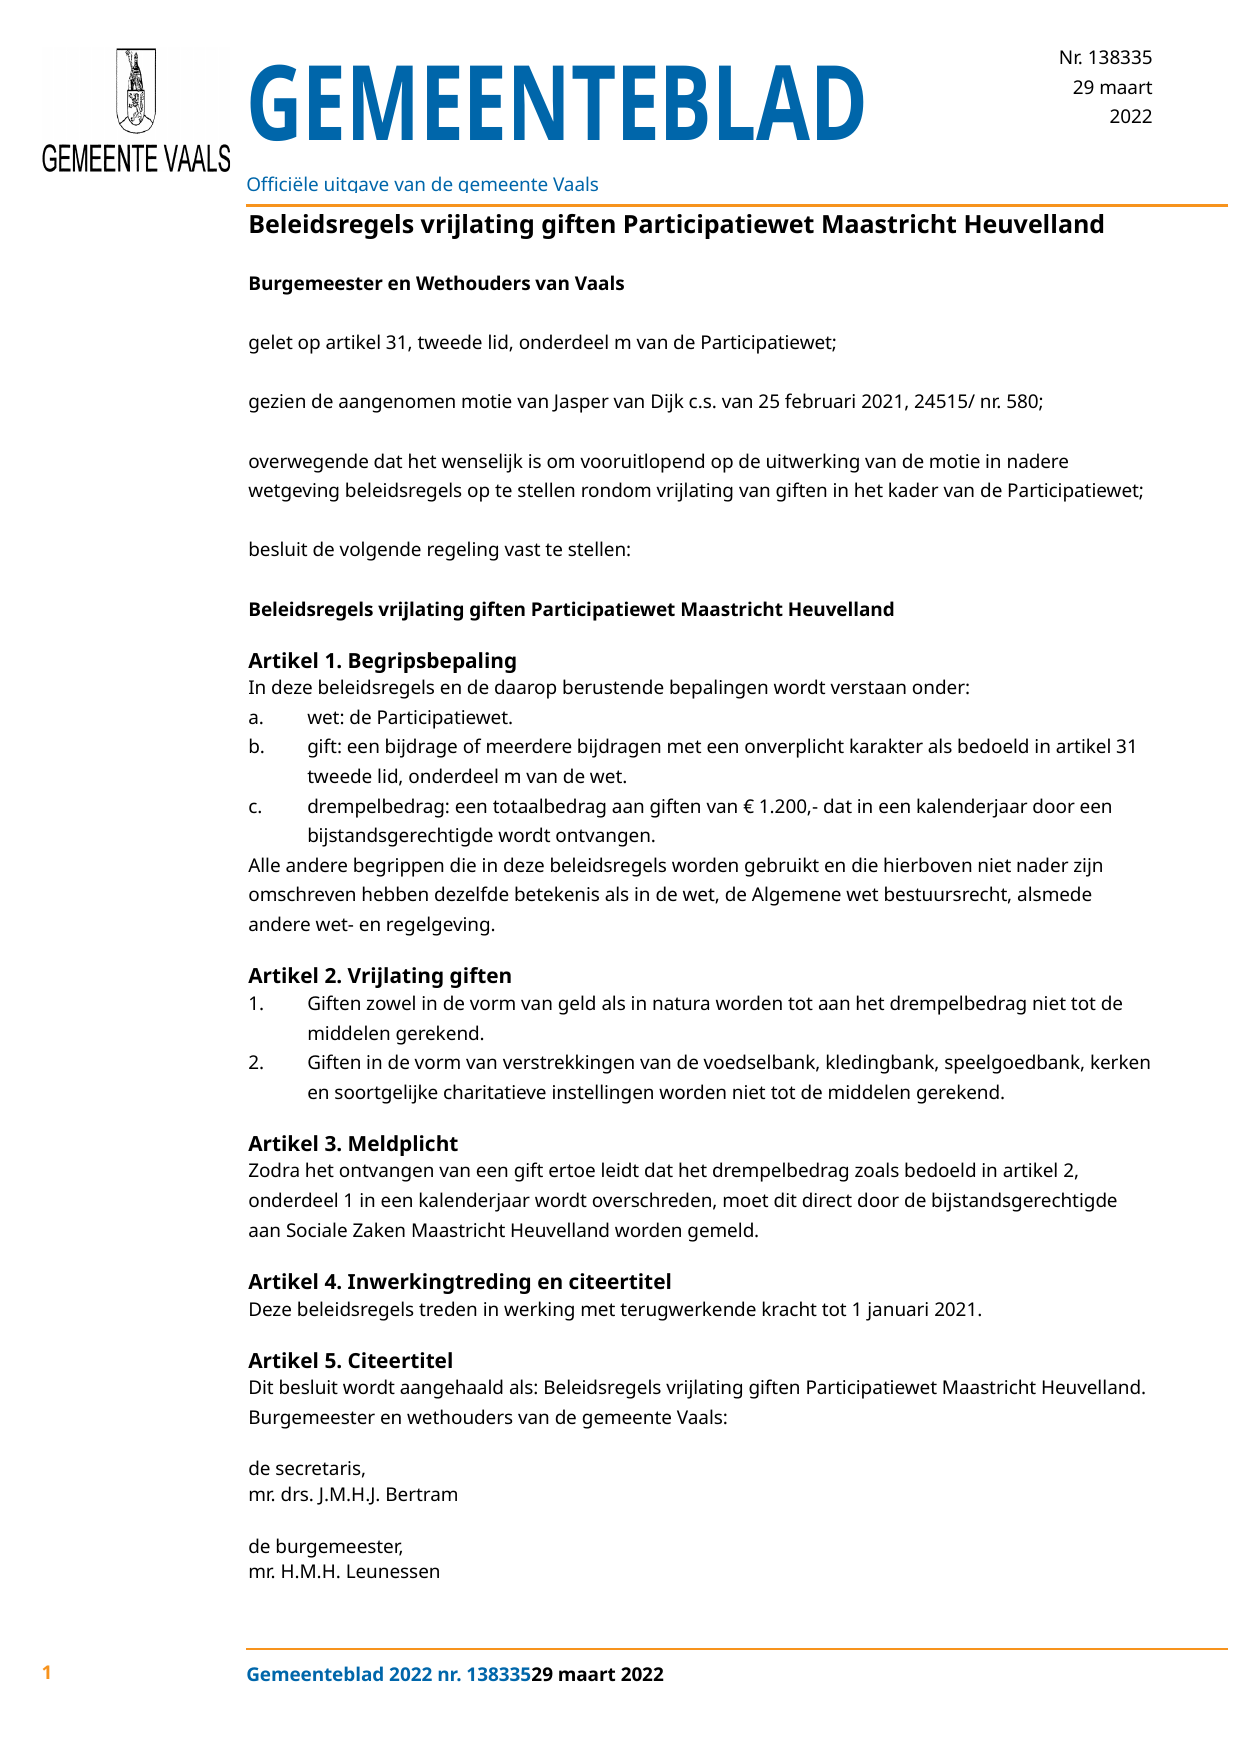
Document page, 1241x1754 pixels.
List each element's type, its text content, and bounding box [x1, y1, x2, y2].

text Artikel 4. Inwerkingtreding en citeertitel [248, 1267, 1152, 1296]
text gezien de aangenomen motie van Jasper van Dijk c.s. van 25 februari 2021, 24515/ nr. 580; [248, 389, 1152, 414]
text mr. H.M.H. Leunessen [248, 1558, 1152, 1584]
text Burgemeester en wethouders van de gemeente Vaals: [248, 1404, 1152, 1430]
text besluit de volgende regeling vast te stellen: [248, 537, 1152, 562]
list Giften zowel in de vorm van geld als in natura worden tot aan het drempelbedrag niet tot de middelen gerekend. [248, 990, 1152, 1045]
text de secretaris, [248, 1456, 1152, 1481]
list drempelbedrag: een totaalbedrag aan giften van € 1.200,- dat in een kalenderjaar door een bijstandsgerechtigde wordt ontvangen. [248, 793, 1152, 848]
text Alle andere begrippen die in deze beleidsregels worden gebruikt en die hierboven niet nader zijn omschreven hebben dezelfde betekenis als in de wet, de Algemene wet bestuursrecht, alsmede andere wet- en regelgeving. [248, 852, 1152, 937]
text Artikel 2. Vrijlating giften [248, 962, 1152, 990]
text In deze beleidsregels en de daarop berustende bepalingen wordt verstaan onder: [248, 674, 1152, 700]
text Deze beleidsregels treden in werking met terugwerkende kracht tot 1 januari 2021. [248, 1296, 1152, 1321]
list Giften in de vorm van verstrekkingen van de voedselbank, kledingbank, speelgoedbank, kerken en soortgelijke charitatieve instellingen worden niet tot de middelen gerekend. [248, 1049, 1152, 1104]
text Beleidsregels vrijlating giften Participatiewet Maastricht Heuvelland [248, 596, 1152, 621]
text de burgemeester, [248, 1533, 1152, 1558]
list gift: een bijdrage of meerdere bijdragen met een onverplicht karakter als bedoeld in artikel 31 tweede lid, onderdeel m van de wet. [248, 734, 1152, 789]
text mr. drs. J.M.H.J. Bertram [248, 1481, 1152, 1507]
text Burgemeester en Wethouders van Vaals [248, 270, 1152, 296]
text overwegende dat het wenselijk is om vooruitlopend op de uitwerking van de motie in nadere wetgeving beleidsregels op te stellen rondom vrijlating van giften in het kader van de Participatiewet; [248, 448, 1152, 503]
text Artikel 3. Meldplicht [248, 1129, 1152, 1158]
text Artikel 5. Citeertitel [248, 1346, 1152, 1374]
text Beleidsregels vrijlating giften Participatiewet Maastricht Heuvelland [248, 207, 1152, 241]
text Dit besluit wordt aangehaald als: Beleidsregels vrijlating giften Participatiewet Maastricht Heuvelland. [248, 1374, 1152, 1400]
list wet: de Participatiewet. [248, 704, 1152, 730]
picture [41, 47, 231, 172]
text Zodra het ontvangen van een gift ertoe leidt dat het drempelbedrag zoals bedoeld in artikel 2, onderdeel 1 in een kalenderjaar wordt overschreden, moet dit direct door de bijstandsgerechtigde aan Sociale Zaken Maastricht Heuvelland worden gemeld. [248, 1158, 1152, 1243]
text gelet op artikel 31, tweede lid, onderdeel m van de Participatiewet; [248, 329, 1152, 355]
text Artikel 1. Begripsbepaling [248, 646, 1152, 674]
